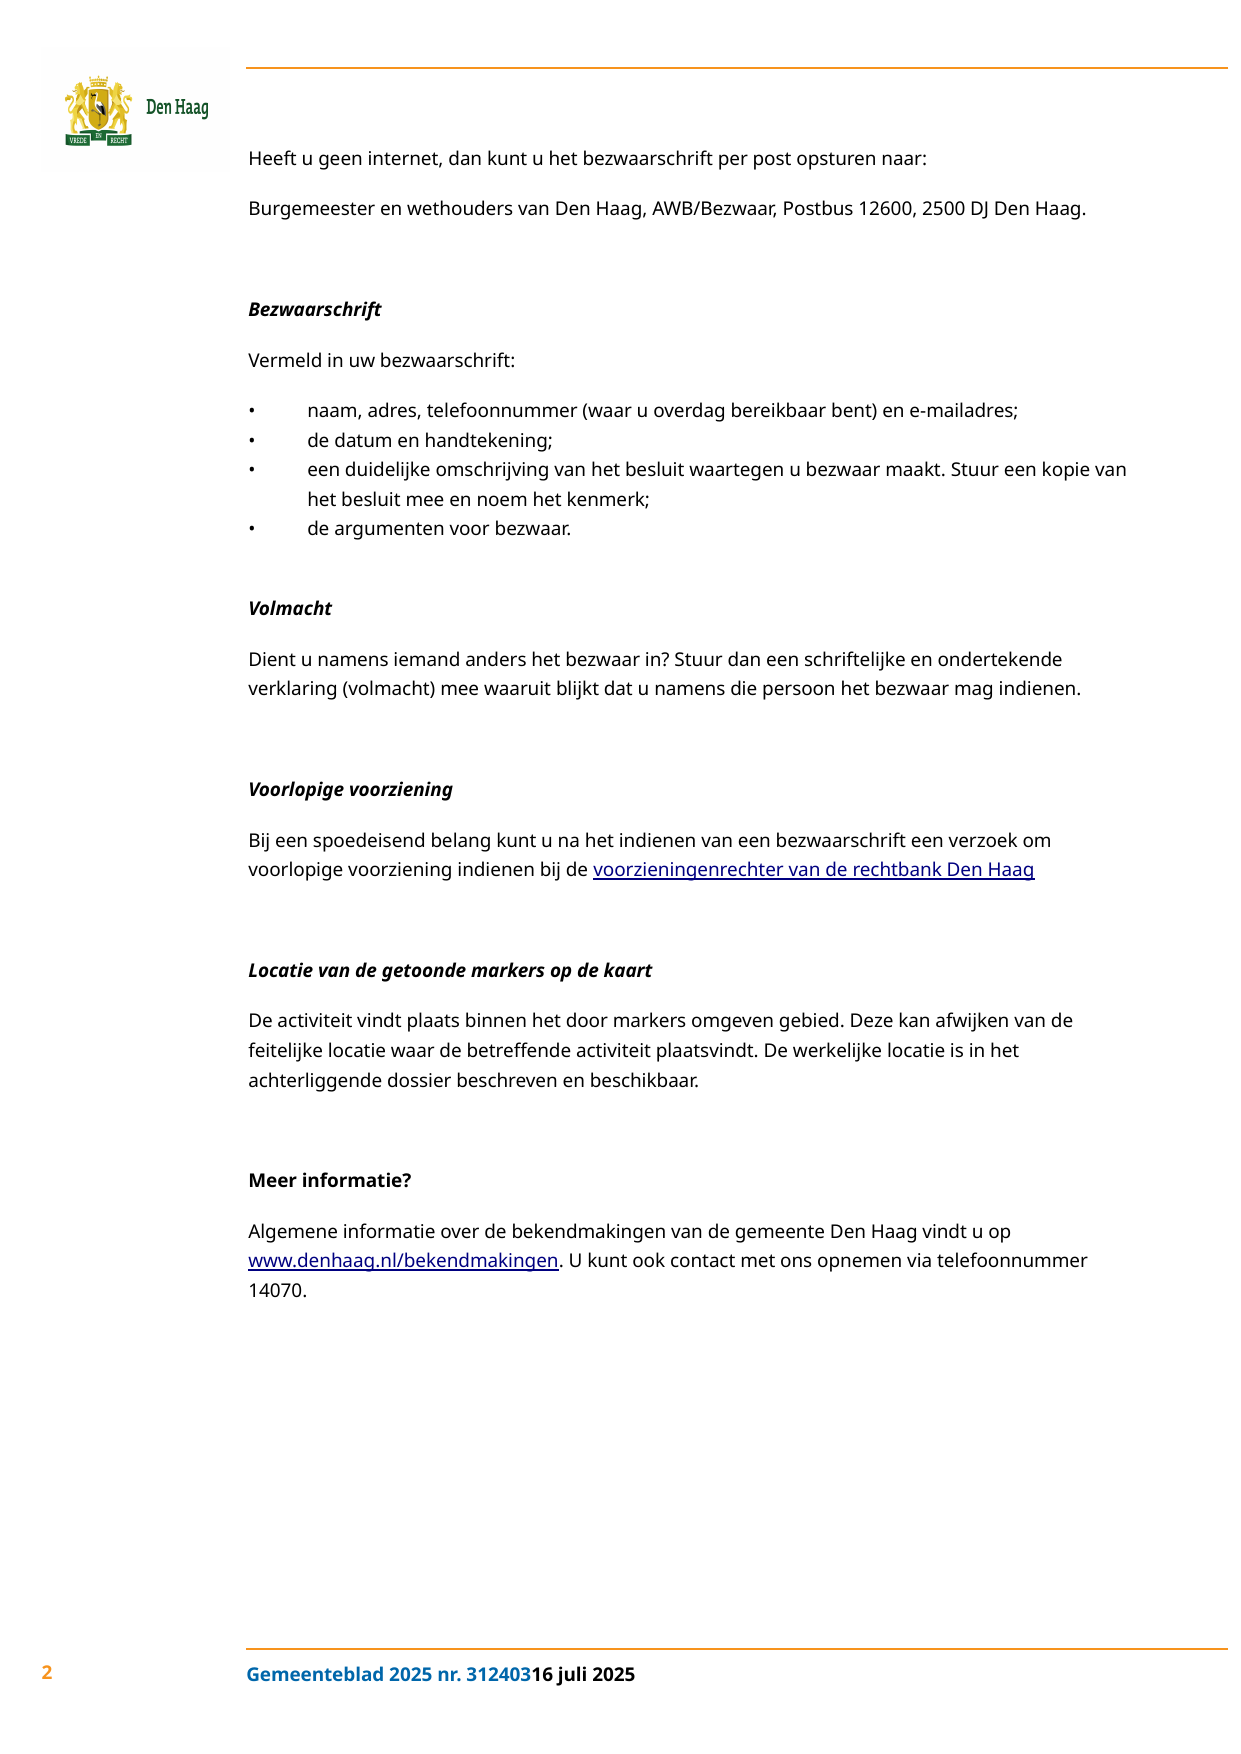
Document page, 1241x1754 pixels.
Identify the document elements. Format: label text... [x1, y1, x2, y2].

text Meer informatie? [248, 1168, 1152, 1193]
text Voorlopige voorziening [248, 776, 1152, 802]
text Dient u namens iemand anders het bezwaar in? Stuur dan een schriftelijke en ondertekende verklaring (volmacht) mee waaruit blijkt dat u namens die persoon het bezwaar mag indienen. [248, 646, 1152, 701]
text Algemene informatie over de bekendmakingen van de gemeente Den Haag vindt u op www.denhaag.nl/bekendmakingen. U kunt ook contact met ons opnemen via telefoonnummer 14070. [248, 1218, 1152, 1303]
list naam, adres, telefoonnummer (waar u overdag bereikbaar bent) en e-mailadres; [248, 397, 1152, 423]
list een duidelijke omschrijving van het besluit waartegen u bezwaar maakt. Stuur een kopie van het besluit mee en noem het kenmerk; [248, 456, 1152, 512]
text Volmacht [248, 596, 1152, 621]
text Heeft u geen internet, dan kunt u het bezwaarschrift per post opsturen naar: [248, 145, 1152, 171]
picture [41, 47, 231, 172]
text Vermeld in uw bezwaarschrift: [248, 347, 1152, 373]
text Burgemeester en wethouders van Den Haag, AWB/Bezwaar, Postbus 12600, 2500 DJ Den Haag. [248, 196, 1152, 221]
text Bij een spoedeisend belang kunt u na het indienen van een bezwaarschrift een verzoek om voorlopige voorziening indienen bij de voorzieningenrechter van de rechtbank Den Haag [248, 827, 1152, 882]
text Bezwaarschrift [248, 296, 1152, 322]
list de argumenten voor bezwaar. [248, 516, 1152, 541]
text De activiteit vindt plaats binnen het door markers omgeven gebied. Deze kan afwijken van de feitelijke locatie waar de betreffende activiteit plaatsvindt. De werkelijke locatie is in het achterliggende dossier beschreven en beschikbaar. [248, 1008, 1152, 1093]
list de datum en handtekening; [248, 427, 1152, 453]
text Locatie van de getoonde markers op de kaart [248, 957, 1152, 983]
